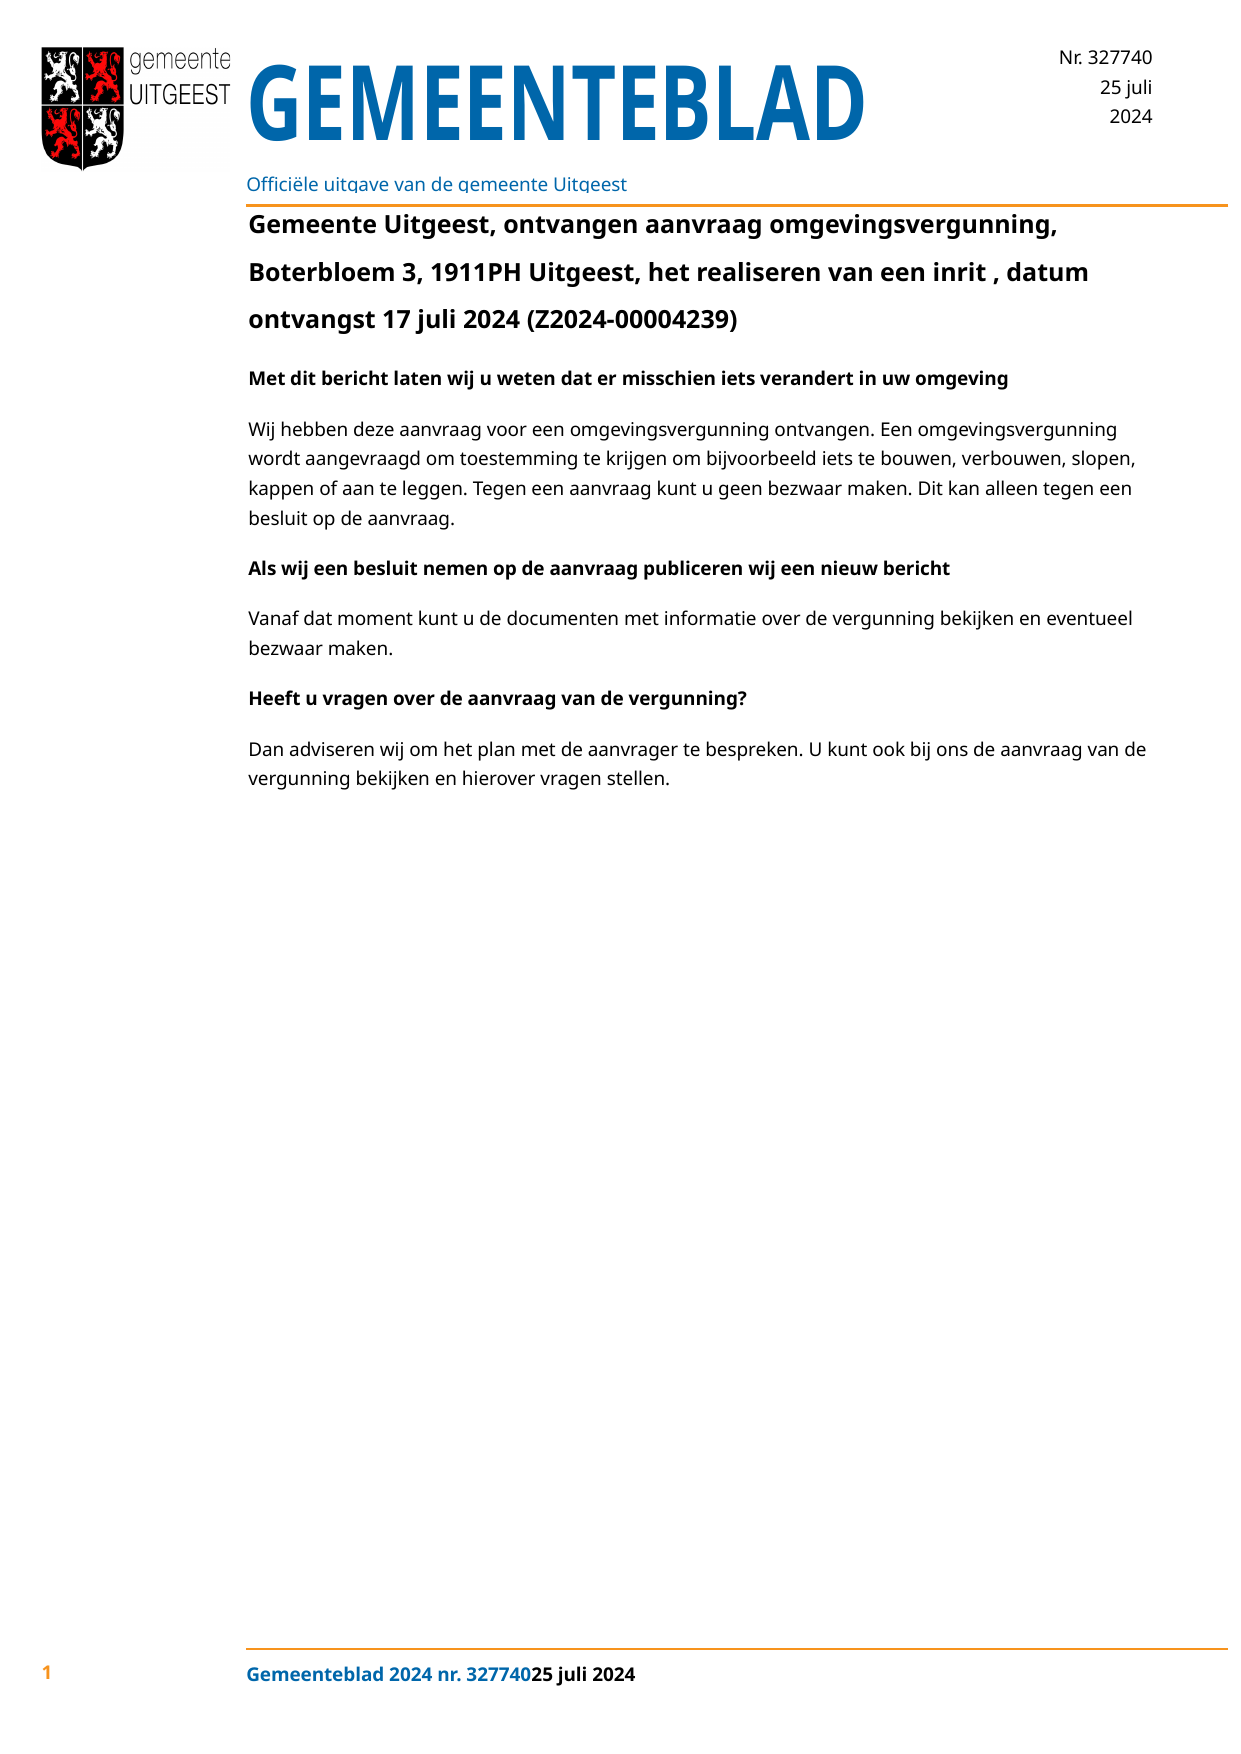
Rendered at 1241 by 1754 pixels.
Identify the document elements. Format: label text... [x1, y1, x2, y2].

text Als wij een besluit nemen op de aanvraag publiceren wij een nieuw bericht [248, 555, 1152, 581]
text Vanaf dat moment kunt u de documenten met informatie over de vergunning bekijken en eventueel bezwaar maken. [248, 606, 1152, 661]
text Heeft u vragen over de aanvraag van de vergunning? [248, 686, 1152, 711]
picture [41, 47, 231, 172]
text Wij hebben deze aanvraag voor een omgevingsvergunning ontvangen. Een omgevingsvergunning wordt aangevraagd om toestemming te krijgen om bijvoorbeeld iets te bouwen, verbouwen, slopen, kappen of aan te leggen. Tegen een aanvraag kunt u geen bezwaar maken. Dit kan alleen tegen een besluit op de aanvraag. [248, 416, 1152, 530]
text Met dit bericht laten wij u weten dat er misschien iets verandert in uw omgeving [248, 366, 1152, 391]
text Dan adviseren wij om het plan met de aanvrager te bespreken. U kunt ook bij ons de aanvraag van de vergunning bekijken en hierover vragen stellen. [248, 736, 1152, 791]
text Gemeente Uitgeest, ontvangen aanvraag omgevingsvergunning, Boterbloem 3, 1911PH Uitgeest, het realiseren van een inrit , datum ontvangst 17 juli 2024 (Z2024-00004239) [248, 207, 1152, 336]
